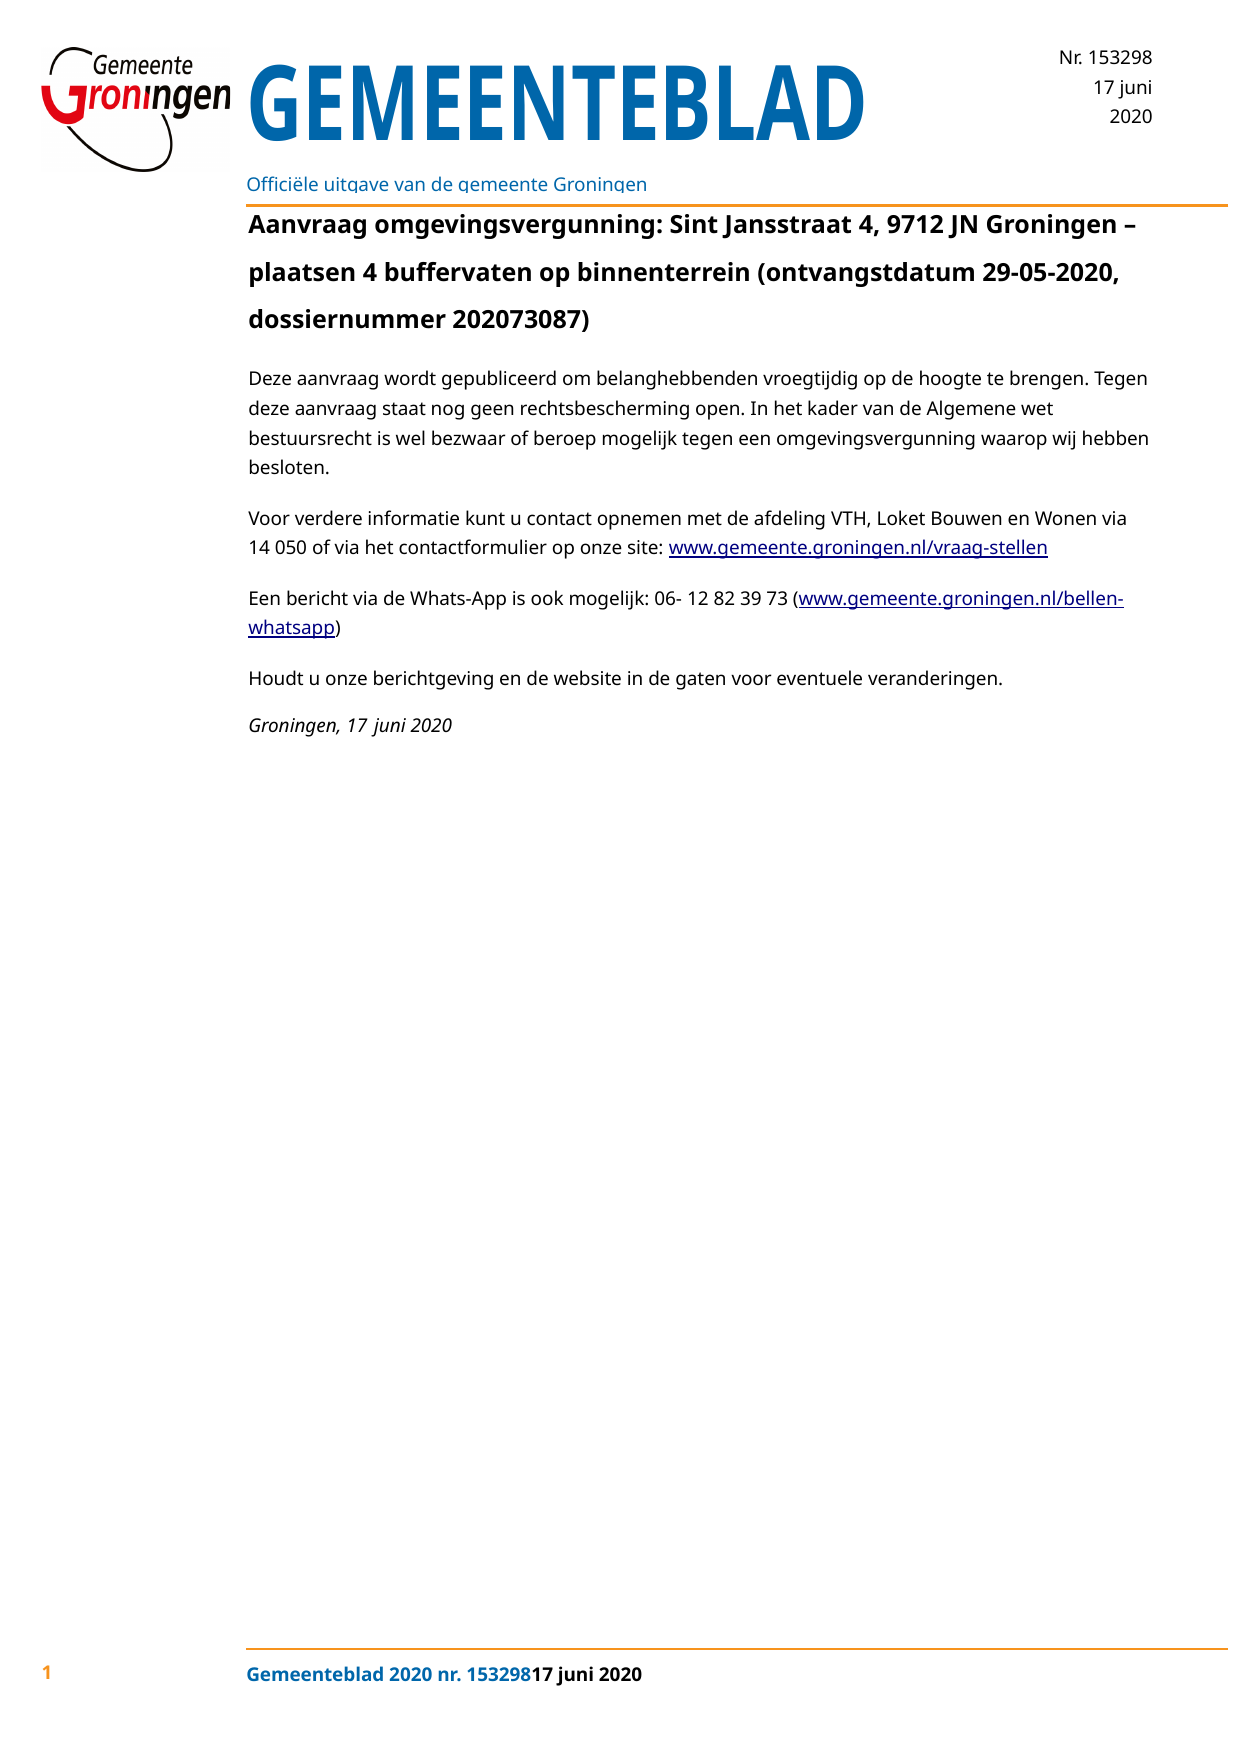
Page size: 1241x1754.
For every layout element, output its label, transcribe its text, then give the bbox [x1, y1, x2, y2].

picture [41, 47, 231, 172]
text Voor verdere informatie kunt u contact opnemen met de afdeling VTH, Loket Bouwen en Wonen via 14 050 of via het contactformulier op onze site: www.gemeente.groningen.nl/vraag-stellen [248, 505, 1152, 560]
text Houdt u onze berichtgeving en de website in de gaten voor eventuele veranderingen. [248, 665, 1152, 690]
text Een bericht via de Whats-App is ook mogelijk: 06- 12 82 39 73 (www.gemeente.groningen.nl/bellen-whatsapp) [248, 585, 1152, 640]
text Deze aanvraag wordt gepubliceerd om belanghebbenden vroegtijdig op de hoogte te brengen. Tegen deze aanvraag staat nog geen rechtsbescherming open. In het kader van de Algemene wet bestuursrecht is wel bezwaar of beroep mogelijk tegen een omgevingsvergunning waarop wij hebben besloten. [248, 366, 1152, 480]
text Groningen, 17 juni 2020 [248, 712, 1152, 738]
text Aanvraag omgevingsvergunning: Sint Jansstraat 4, 9712 JN Groningen – plaatsen 4 buffervaten op binnenterrein (ontvangstdatum 29-05-2020, dossiernummer 202073087) [248, 207, 1152, 336]
